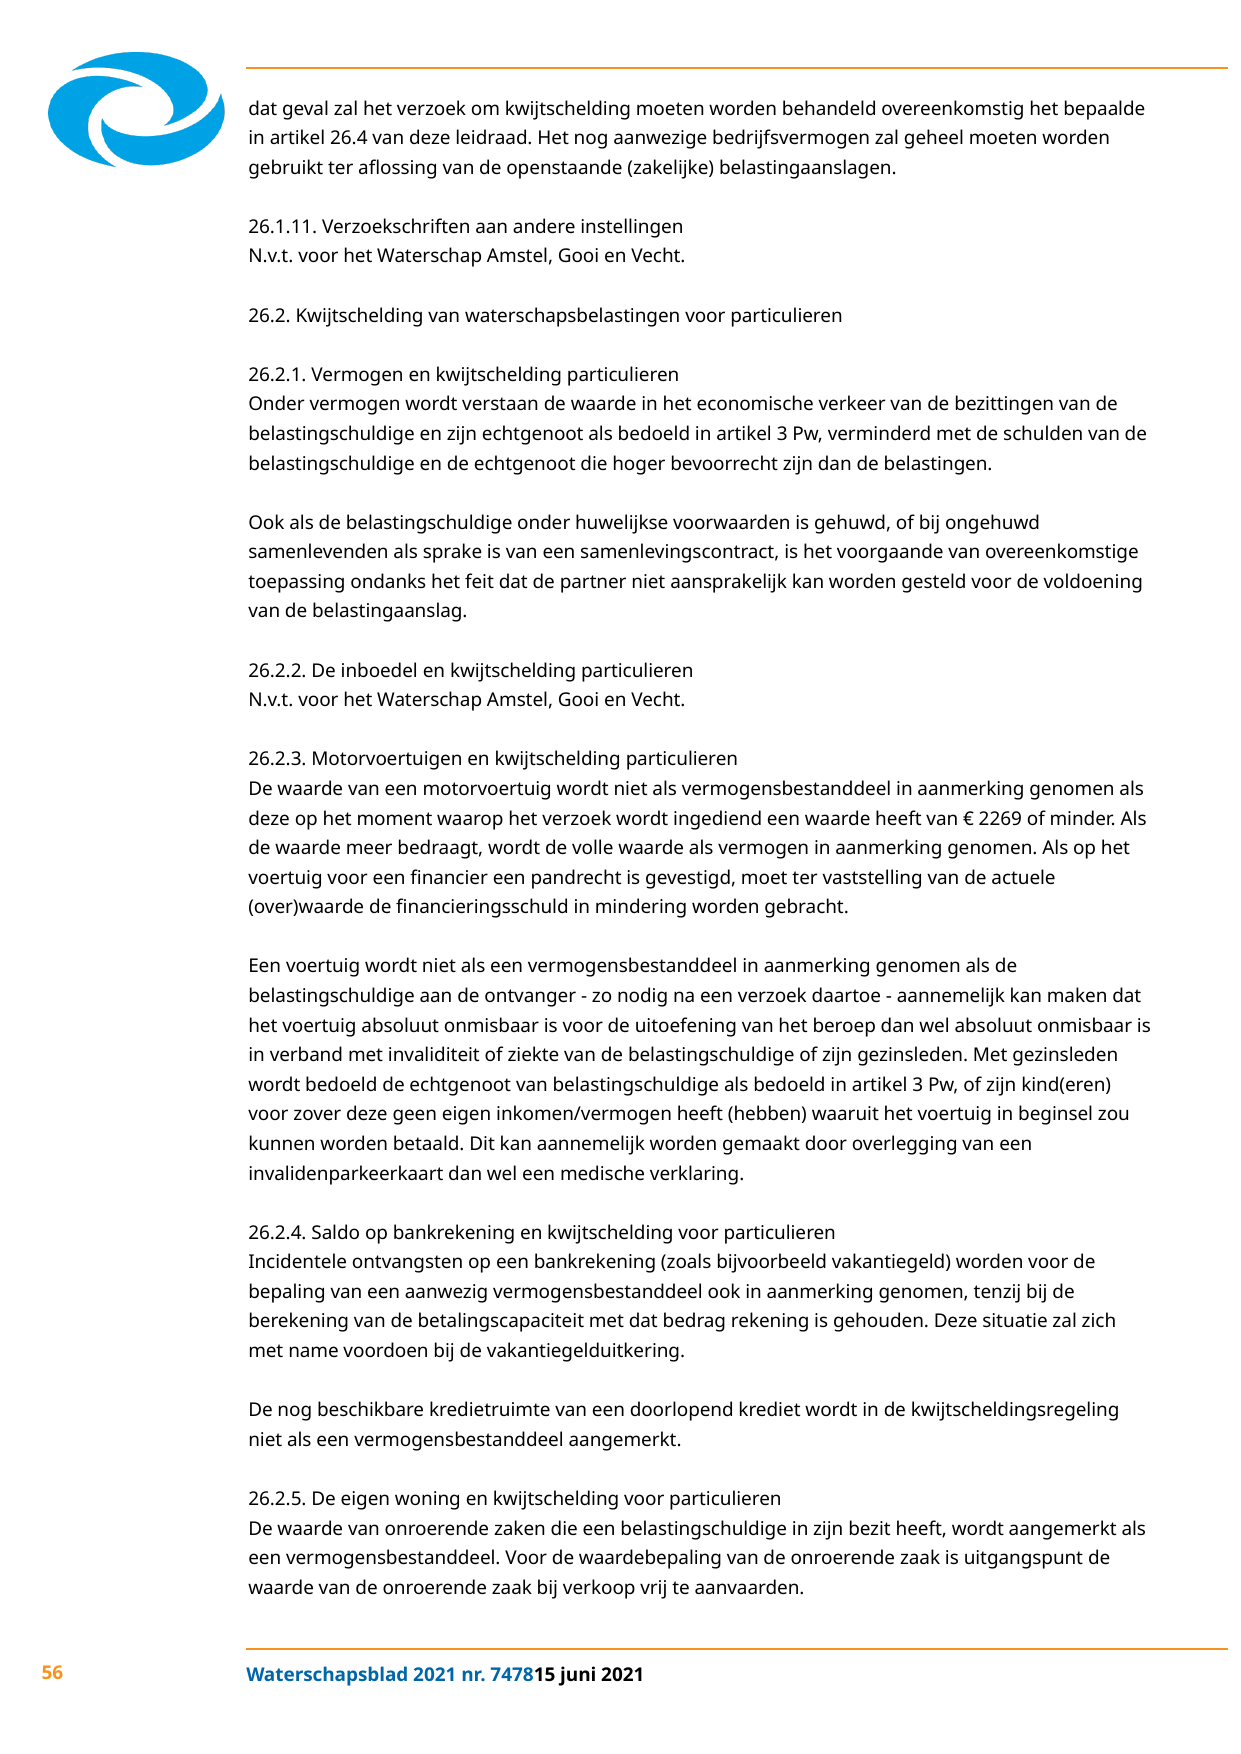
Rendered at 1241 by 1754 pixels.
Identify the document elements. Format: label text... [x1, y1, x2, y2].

text N.v.t. voor het Waterschap Amstel, Gooi en Vecht. [248, 243, 1152, 268]
text 26.2.2. De inboedel en kwijtschelding particulieren [248, 657, 1152, 683]
text De nog beschikbare kredietruimte van een doorlopend krediet wordt in de kwijtscheldingsregeling niet als een vermogensbestanddeel aangemerkt. [248, 1396, 1152, 1452]
text De waarde van onroerende zaken die een belastingschuldige in zijn bezit heeft, wordt aangemerkt als een vermogensbestanddeel. Voor de waardebepaling van de onroerende zaak is uitgangspunt de waarde van de onroerende zaak bij verkoop vrij te aanvaarden. [248, 1515, 1152, 1600]
text De waarde van een motorvoertuig wordt niet als vermogensbestanddeel in aanmerking genomen als deze op het moment waarop het verzoek wordt ingediend een waarde heeft van € 2269 of minder. Als de waarde meer bedraagt, wordt de volle waarde als vermogen in aanmerking genomen. Als op het voertuig voor een financier een pandrecht is gevestigd, moet ter vaststelling van de actuele (over)waarde de financieringsschuld in mindering worden gebracht. [248, 775, 1152, 919]
text 26.2.5. De eigen woning en kwijtschelding voor particulieren [248, 1485, 1152, 1511]
text Ook als de belastingschuldige onder huwelijkse voorwaarden is gehuwd, of bij ongehuwd samenlevenden als sprake is van een samenlevingscontract, is het voorgaande van overeenkomstige toepassing ondanks het feit dat de partner niet aansprakelijk kan worden gesteld voor de voldoening van de belastingaanslag. [248, 509, 1152, 623]
text 26.2. Kwijtschelding van waterschapsbelastingen voor particulieren [248, 302, 1152, 328]
text Onder vermogen wordt verstaan de waarde in het economische verkeer van de bezittingen van de belastingschuldige en zijn echtgenoot als bedoeld in artikel 3 Pw, verminderd met de schulden van de belastingschuldige en de echtgenoot die hoger bevoorrecht zijn dan de belastingen. [248, 391, 1152, 476]
text N.v.t. voor het Waterschap Amstel, Gooi en Vecht. [248, 686, 1152, 712]
text dat geval zal het verzoek om kwijtschelding moeten worden behandeld overeenkomstig het bepaalde in artikel 26.4 van deze leidraad. Het nog aanwezige bedrijfsvermogen zal geheel moeten worden gebruikt ter aflossing van de openstaande (zakelijke) belastingaanslagen. [248, 95, 1152, 180]
text 26.1.11. Verzoekschriften aan andere instellingen [248, 213, 1152, 239]
text 26.2.4. Saldo op bankrekening en kwijtschelding voor particulieren [248, 1219, 1152, 1245]
text 26.2.1. Vermogen en kwijtschelding particulieren [248, 361, 1152, 387]
text 26.2.3. Motorvoertuigen en kwijtschelding particulieren [248, 746, 1152, 771]
text Incidentele ontvangsten op een bankrekening (zoals bijvoorbeeld vakantiegeld) worden voor de bepaling van een aanwezig vermogensbestanddeel ook in aanmerking genomen, tenzij bij de berekening van de betalingscapaciteit met dat bedrag rekening is gehouden. Deze situatie zal zich met name voordoen bij de vakantiegelduitkering. [248, 1248, 1152, 1363]
text Een voertuig wordt niet als een vermogensbestanddeel in aanmerking genomen als de belastingschuldige aan de ontvanger - zo nodig na een verzoek daartoe - aannemelijk kan maken dat het voertuig absoluut onmisbaar is voor de uitoefening van het beroep dan wel absoluut onmisbaar is in verband met invaliditeit of ziekte van de belastingschuldige of zijn gezinsleden. Met gezinsleden wordt bedoeld de echtgenoot van belastingschuldige als bedoeld in artikel 3 Pw, of zijn kind(eren) voor zover deze geen eigen inkomen/vermogen heeft (hebben) waaruit het voertuig in beginsel zou kunnen worden betaald. Dit kan aannemelijk worden gemaakt door overlegging van een invalidenparkeerkaart dan wel een medische verklaring. [248, 953, 1152, 1186]
picture [41, 47, 231, 172]
